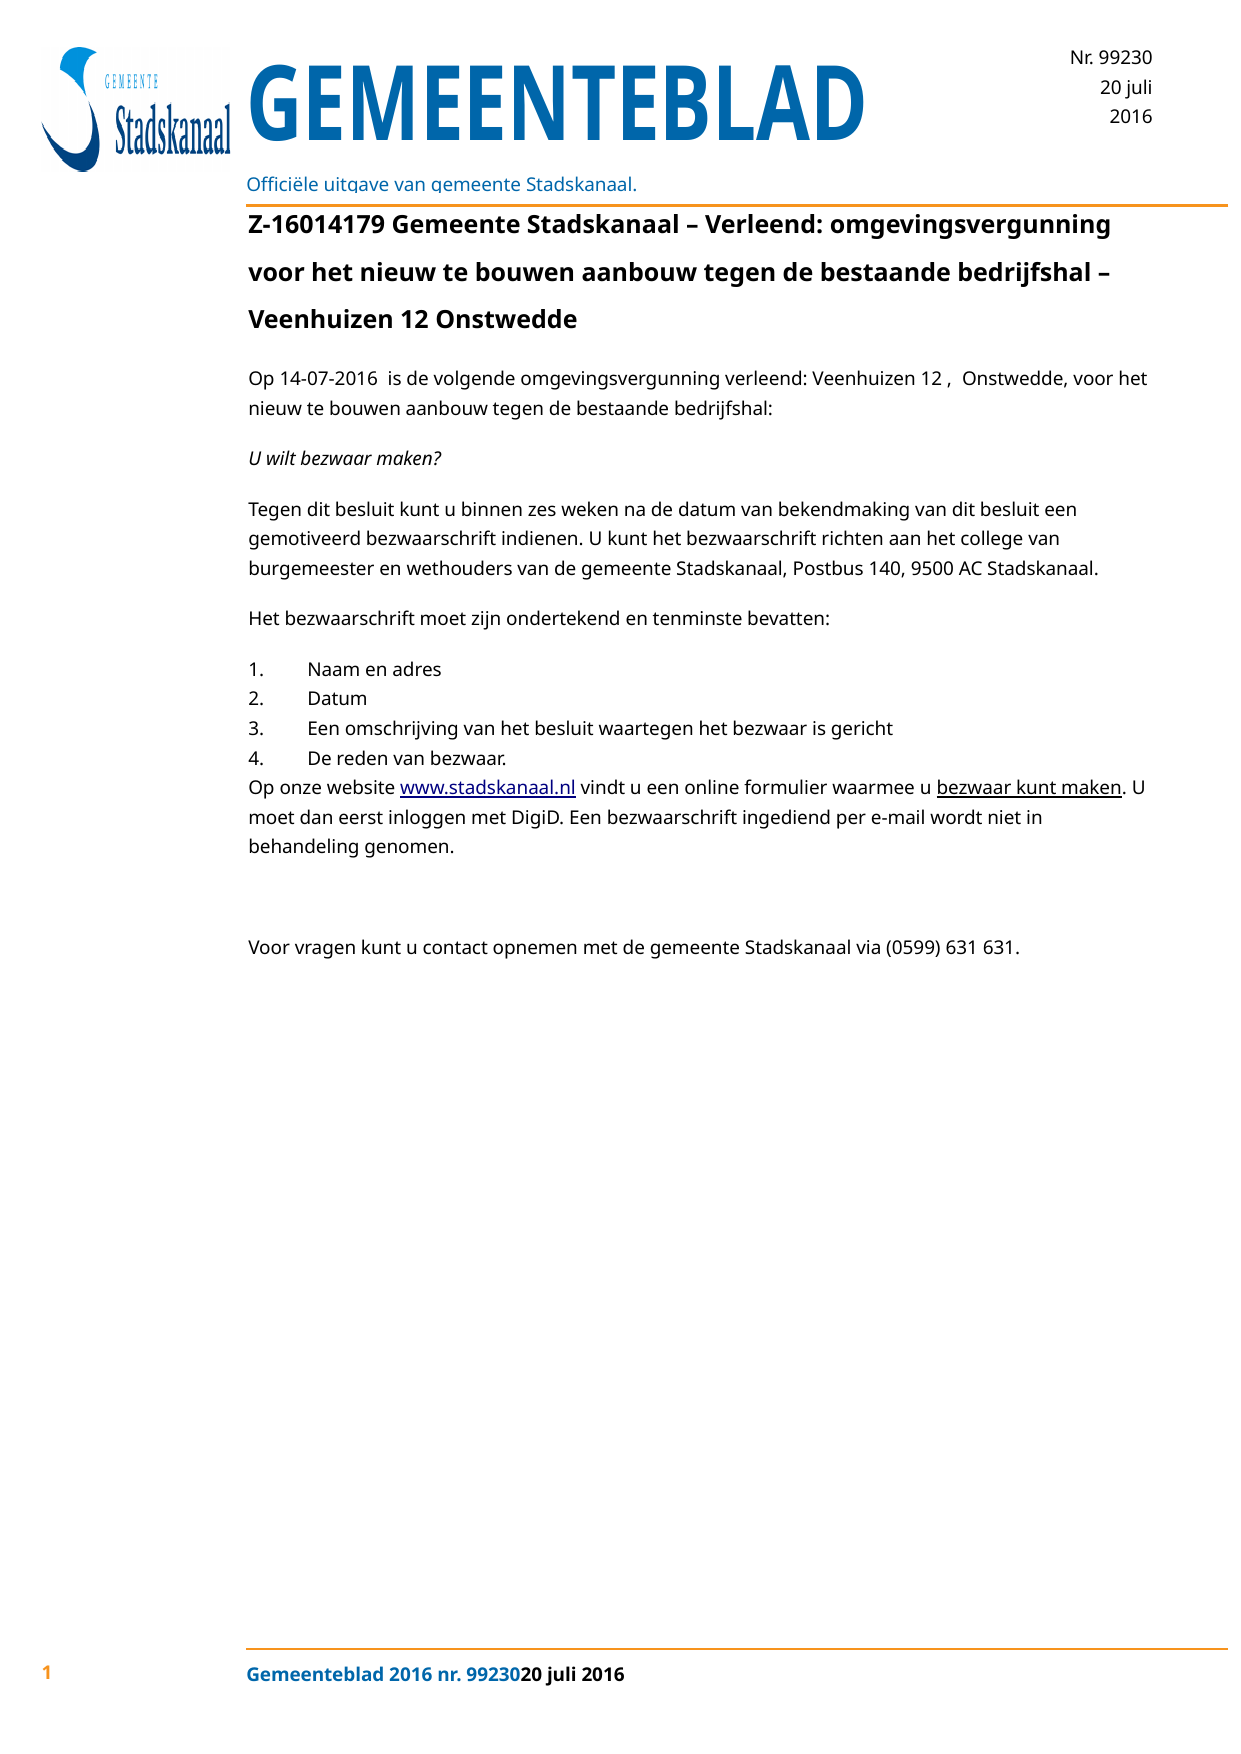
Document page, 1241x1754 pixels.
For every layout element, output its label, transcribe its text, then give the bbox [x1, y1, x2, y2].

list Naam en adres [248, 656, 1152, 682]
list Datum [248, 686, 1152, 711]
list De reden van bezwaar. [248, 745, 1152, 770]
text Voor vragen kunt u contact opnemen met de gemeente Stadskanaal via (0599) 631 631. [248, 934, 1152, 960]
text Tegen dit besluit kunt u binnen zes weken na de datum van bekendmaking van dit besluit een gemotiveerd bezwaarschrift indienen. U kunt het bezwaarschrift richten aan het college van burgemeester en wethouders van de gemeente Stadskanaal, Postbus 140, 9500 AC Stadskanaal. [248, 496, 1152, 581]
text U wilt bezwaar maken? [248, 446, 1152, 471]
text Z-16014179 Gemeente Stadskanaal – Verleend: omgevingsvergunning voor het nieuw te bouwen aanbouw tegen de bestaande bedrijfshal – Veenhuizen 12 Onstwedde [248, 207, 1152, 336]
text Op 14-07-2016 is de volgende omgevingsvergunning verleend: Veenhuizen 12 , Onstwedde, voor het nieuw te bouwen aanbouw tegen de bestaande bedrijfshal: [248, 366, 1152, 421]
text Het bezwaarschrift moet zijn ondertekend en tenminste bevatten: [248, 606, 1152, 631]
list Een omschrijving van het besluit waartegen het bezwaar is gericht [248, 715, 1152, 741]
picture [41, 47, 231, 172]
text Op onze website www.stadskanaal.nl vindt u een online formulier waarmee u bezwaar kunt maken. U moet dan eerst inloggen met DigiD. Een bezwaarschrift ingediend per e-mail wordt niet in behandeling genomen. [248, 774, 1152, 859]
